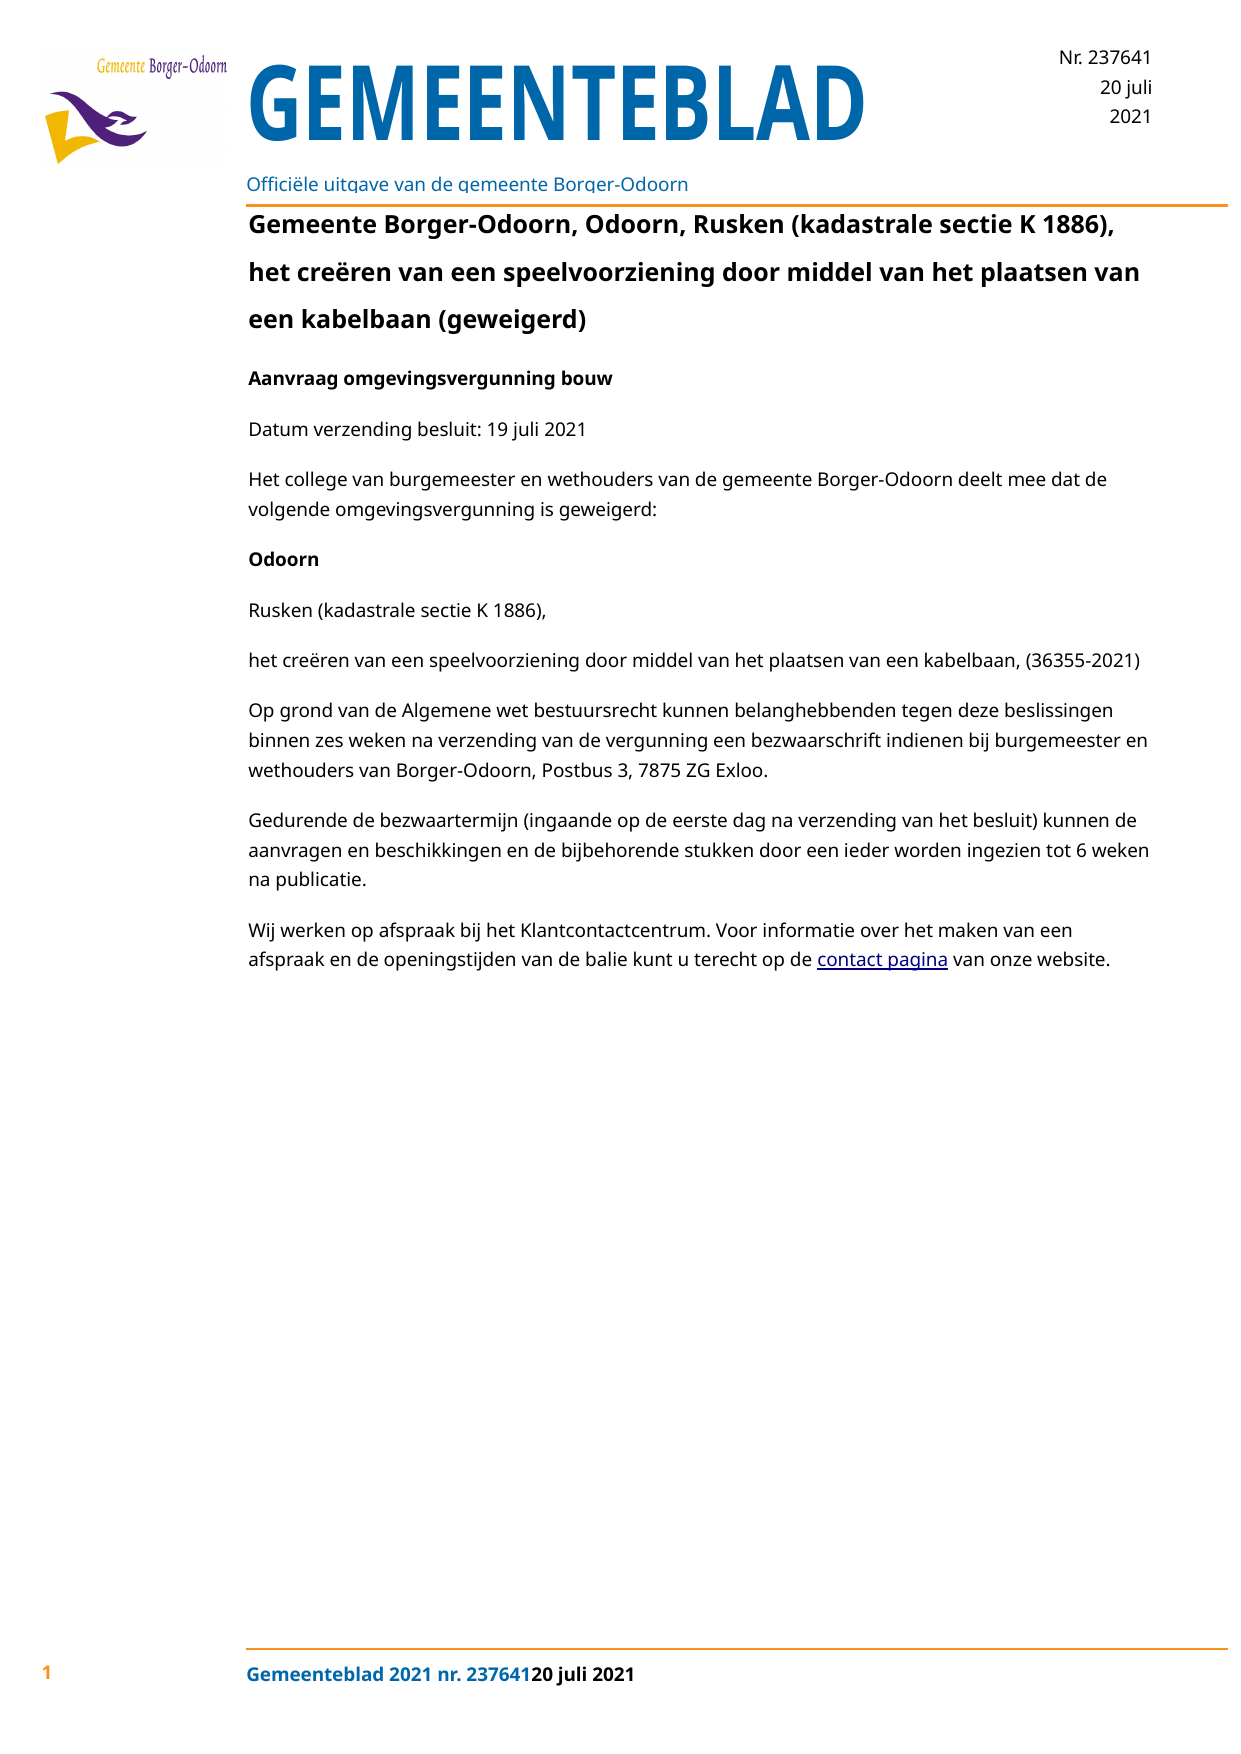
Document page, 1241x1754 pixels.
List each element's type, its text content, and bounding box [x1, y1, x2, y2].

text het creëren van een speelvoorziening door middel van het plaatsen van een kabelbaan, (36355-2021) [248, 647, 1152, 673]
text Gedurende de bezwaartermijn (ingaande op de eerste dag na verzending van het besluit) kunnen de aanvragen en beschikkingen en de bijbehorende stukken door een ieder worden ingezien tot 6 weken na publicatie. [248, 807, 1152, 892]
text Rusken (kadastrale sectie K 1886), [248, 597, 1152, 622]
text Aanvraag omgevingsvergunning bouw [248, 366, 1152, 391]
text Odoorn [248, 546, 1152, 572]
text Wij werken op afspraak bij het Klantcontactcentrum. Voor informatie over het maken van een afspraak en de openingstijden van de balie kunt u terecht op de contact pagina van onze website. [248, 917, 1152, 972]
text Gemeente Borger-Odoorn, Odoorn, Rusken (kadastrale sectie K 1886), het creëren van een speelvoorziening door middel van het plaatsen van een kabelbaan (geweigerd) [248, 207, 1152, 336]
picture [41, 47, 231, 172]
text Op grond van de Algemene wet bestuursrecht kunnen belanghebbenden tegen deze beslissingen binnen zes weken na verzending van de vergunning een bezwaarschrift indienen bij burgemeester en wethouders van Borger-Odoorn, Postbus 3, 7875 ZG Exloo. [248, 698, 1152, 782]
text Datum verzending besluit: 19 juli 2021 [248, 416, 1152, 442]
text Het college van burgemeester en wethouders van de gemeente Borger-Odoorn deelt mee dat de volgende omgevingsvergunning is geweigerd: [248, 466, 1152, 522]
